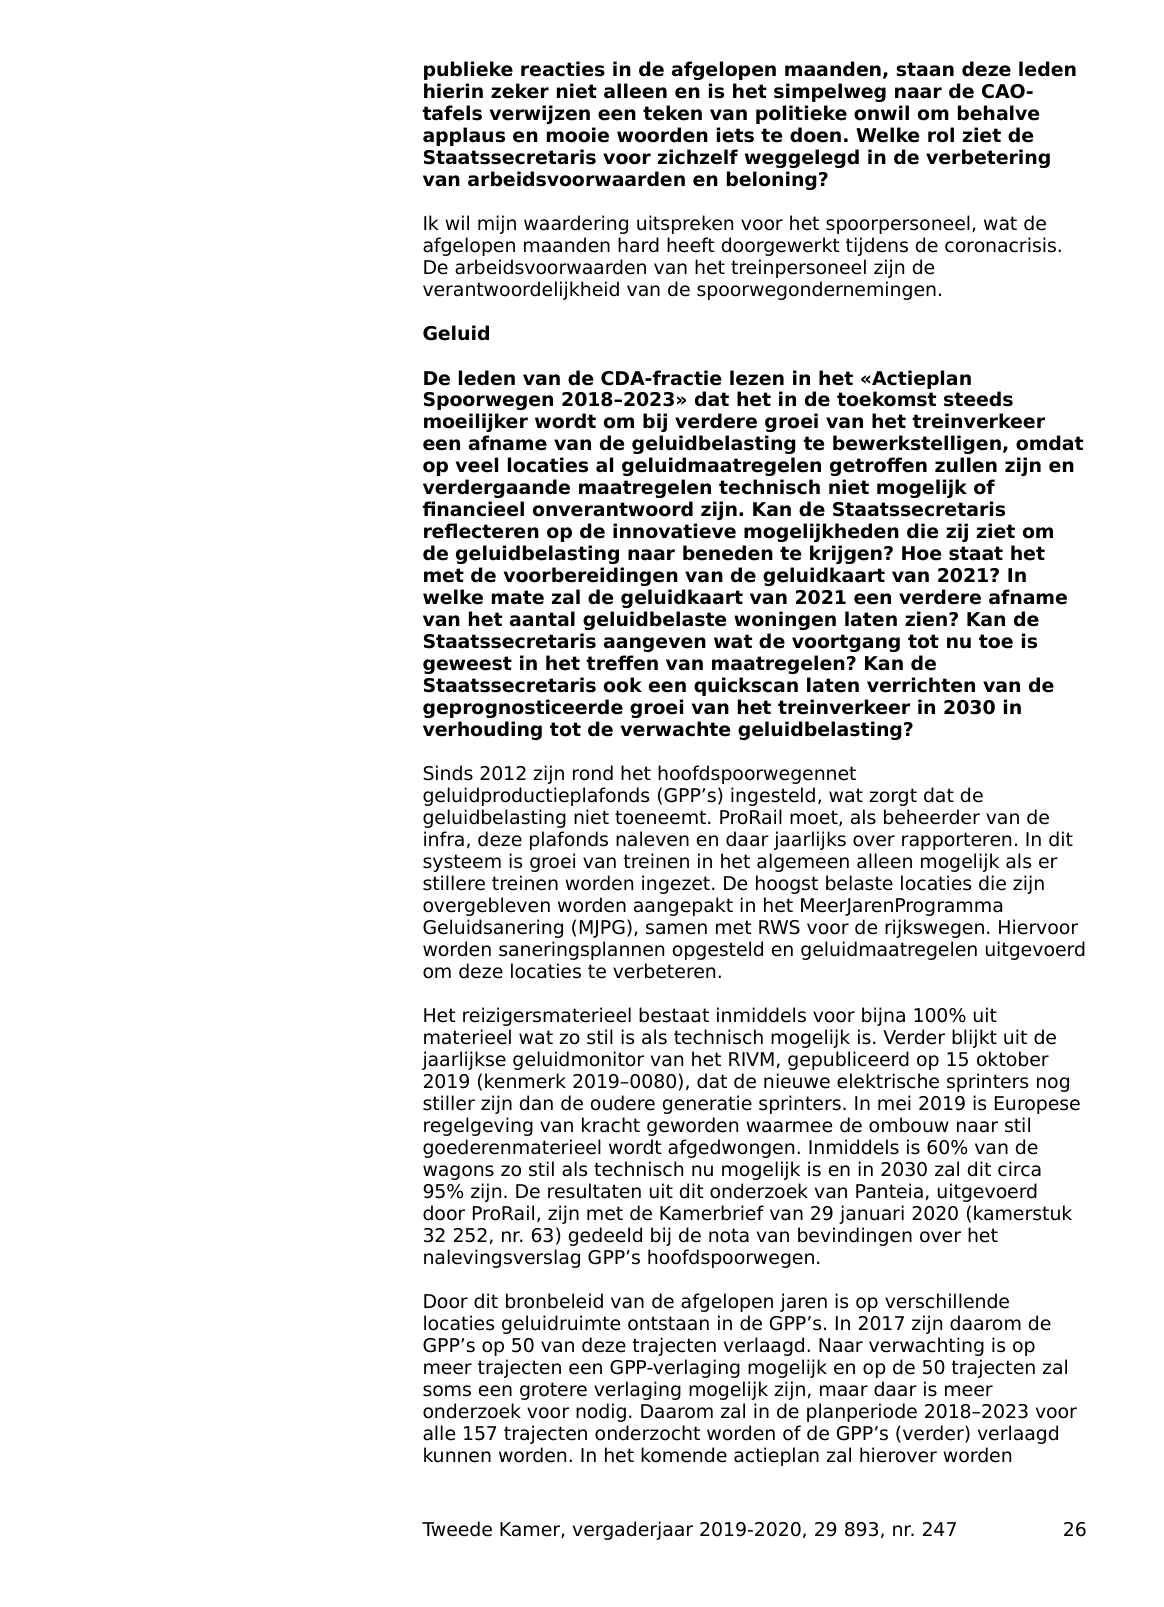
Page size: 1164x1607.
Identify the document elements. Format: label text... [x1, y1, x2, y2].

subtitle Geluid [422, 323, 1087, 345]
text De arbeidsvoorwaarden van het treinpersoneel zijn de verantwoordelijkheid van de spoorwegondernemingen. [422, 257, 1087, 301]
text Sinds 2012 zijn rond het hoofdspoorwegennet geluidproductieplafonds (GPP’s) ingesteld, wat zorgt dat de geluidbelasting niet toeneemt. ProRail moet, als beheerder van de infra, deze plafonds naleven en daar jaarlijks over rapporteren. In dit systeem is groei van treinen in het algemeen alleen mogelijk als er stillere treinen worden ingezet. De hoogst belaste locaties die zijn overgebleven worden aangepakt in het MeerJarenProgramma Geluidsanering (MJPG), samen met RWS voor de rijkswegen. Hiervoor worden saneringsplannen opgesteld en geluidmaatregelen uitgevoerd om deze locaties te verbeteren. [422, 763, 1087, 983]
text Het reizigersmaterieel bestaat inmiddels voor bijna 100% uit materieel wat zo stil is als technisch mogelijk is. Verder blijkt uit de jaarlijkse geluidmonitor van het RIVM, gepubliceerd op 15 oktober 2019 (kenmerk 2019–0080), dat de nieuwe elektrische sprinters nog stiller zijn dan de oudere generatie sprinters. In mei 2019 is Europese regelgeving van kracht geworden waarmee de ombouw naar stil goederenmaterieel wordt afgedwongen. Inmiddels is 60% van de wagons zo stil als technisch nu mogelijk is en in 2030 zal dit circa 95% zijn. De resultaten uit dit onderzoek van Panteia, uitgevoerd door ProRail, zijn met de Kamerbrief van 29 januari 2020 (kamerstuk 32 252, nr. 63) gedeeld bij de nota van bevindingen over het nalevingsverslag GPP’s hoofdspoorwegen. [422, 1005, 1087, 1269]
text Ik wil mijn waardering uitspreken voor het spoorpersoneel, wat de afgelopen maanden hard heeft doorgewerkt tijdens de coronacrisis. [422, 213, 1087, 257]
text publieke reacties in de afgelopen maanden, staan deze leden hierin zeker niet alleen en is het simpelweg naar de CAO-tafels verwijzen een teken van politieke onwil om behalve applaus en mooie woorden iets te doen. Welke rol ziet de Staatssecretaris voor zichzelf weggelegd in de verbetering van arbeidsvoorwaarden en beloning? [422, 59, 1087, 191]
text De leden van de CDA-fractie lezen in het «Actieplan Spoorwegen 2018–2023» dat het in de toekomst steeds moeilijker wordt om bij verdere groei van het treinverkeer een afname van de geluidbelasting te bewerkstelligen, omdat op veel locaties al geluidmaatregelen getroffen zullen zijn en verdergaande maatregelen technisch niet mogelijk of financieel onverantwoord zijn. Kan de Staatssecretaris reflecteren op de innovatieve mogelijkheden die zij ziet om de geluidbelasting naar beneden te krijgen? Hoe staat het met de voorbereidingen van de geluidkaart van 2021? In welke mate zal de geluidkaart van 2021 een verdere afname van het aantal geluidbelaste woningen laten zien? Kan de Staatssecretaris aangeven wat de voortgang tot nu toe is geweest in het treffen van maatregelen? Kan de Staatssecretaris ook een quickscan laten verrichten van de geprognosticeerde groei van het treinverkeer in 2030 in verhouding tot de verwachte geluidbelasting? [422, 367, 1087, 741]
text Door dit bronbeleid van de afgelopen jaren is op verschillende locaties geluidruimte ontstaan in de GPP’s. In 2017 zijn daarom de GPP’s op 50 van deze trajecten verlaagd. Naar verwachting is op meer trajecten een GPP-verlaging mogelijk en op de 50 trajecten zal soms een grotere verlaging mogelijk zijn, maar daar is meer onderzoek voor nodig. Daarom zal in de planperiode 2018–2023 voor alle 157 trajecten onderzocht worden of de GPP’s (verder) verlaagd kunnen worden. In het komende actieplan zal hierover worden [422, 1291, 1087, 1467]
